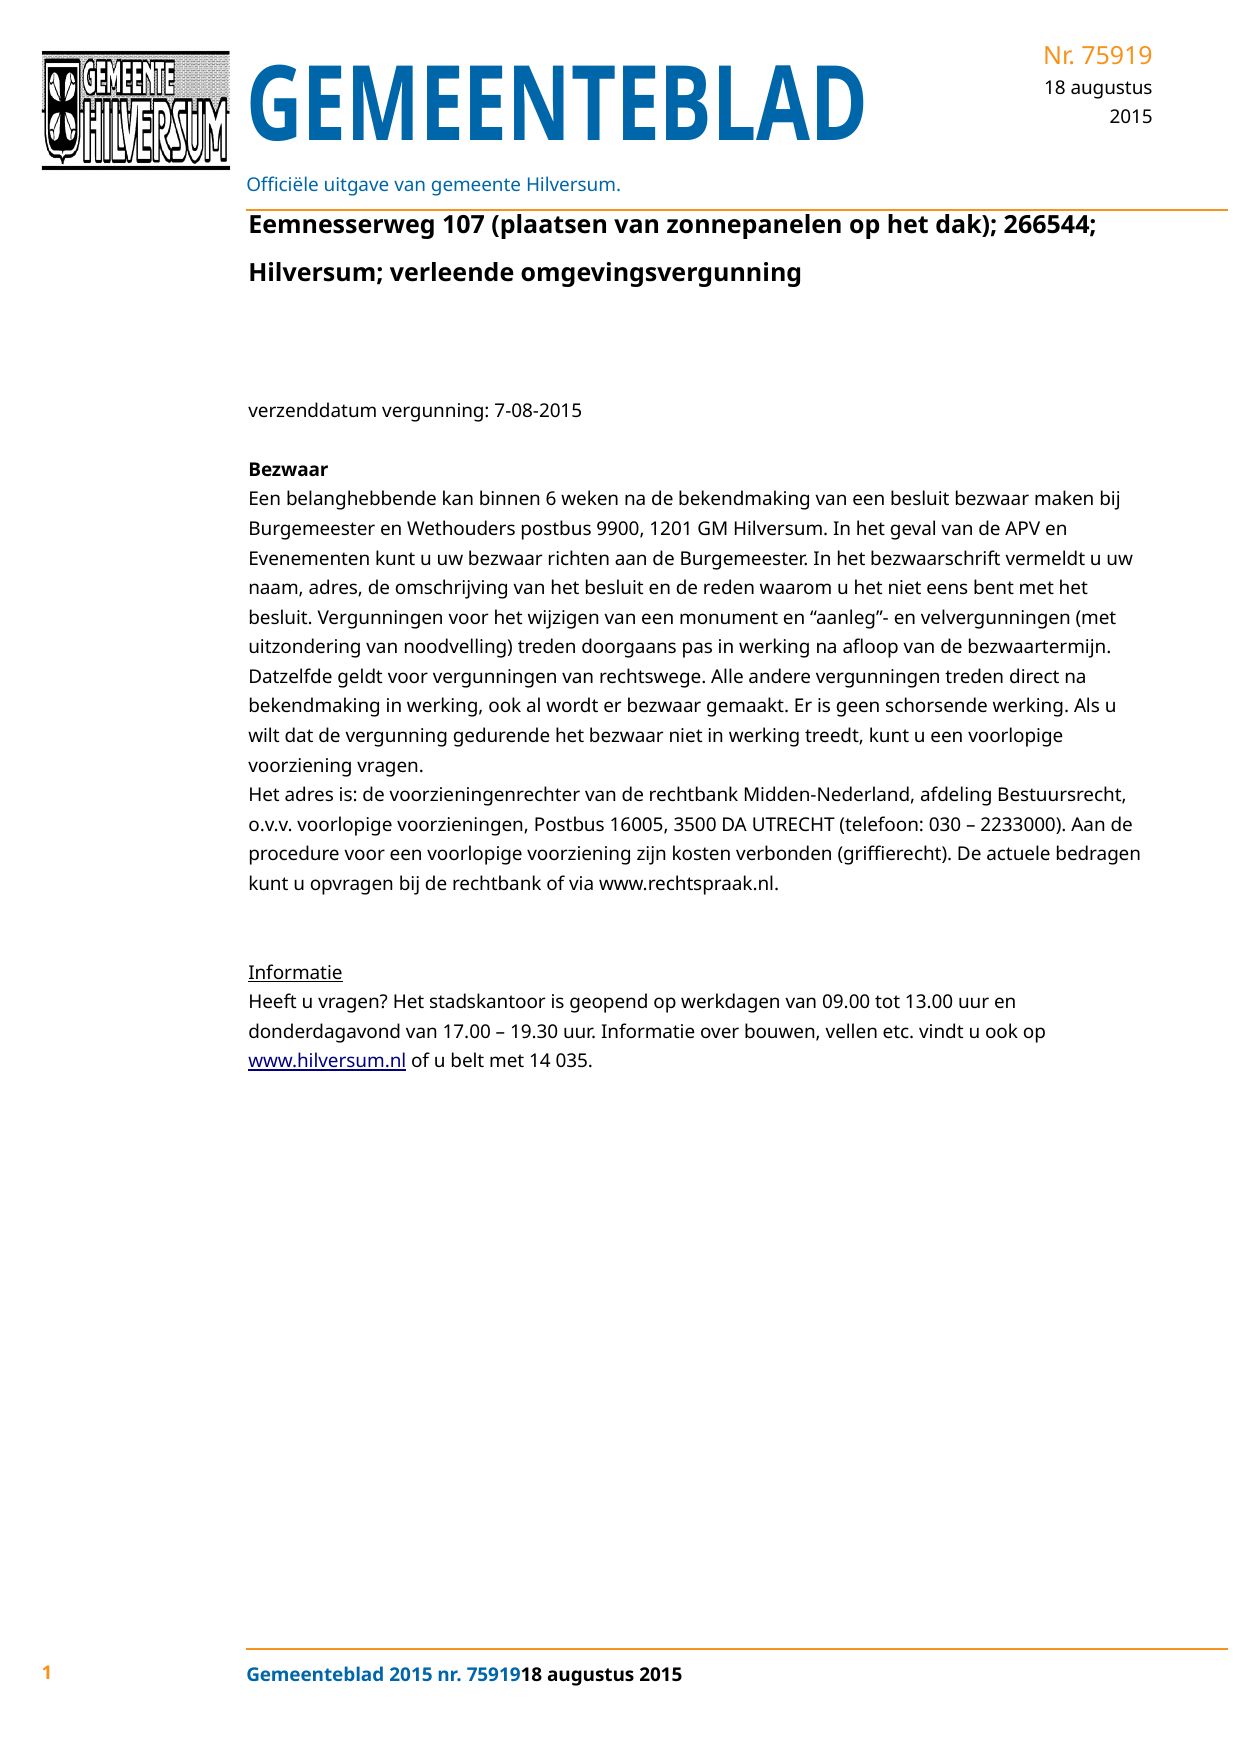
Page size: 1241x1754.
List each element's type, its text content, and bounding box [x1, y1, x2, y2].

text Bezwaar [248, 456, 1152, 482]
text Een belanghebbende kan binnen 6 weken na de bekendmaking van een besluit bezwaar maken bij Burgemeester en Wethouders postbus 9900, 1201 GM Hilversum. In het geval van de APV en Evenementen kunt u uw bezwaar richten aan de Burgemeester. In het bezwaarschrift vermeldt u uw naam, adres, de omschrijving van het besluit en de reden waarom u het niet eens bent met het besluit. Vergunningen voor het wijzigen van een monument en “aanleg”- en velvergunningen (met uitzondering van noodvelling) treden doorgaans pas in werking na afloop van de bezwaartermijn. Datzelfde geldt voor vergunningen van rechtswege. Alle andere vergunningen treden direct na bekendmaking in werking, ook al wordt er bezwaar gemaakt. Er is geen schorsende werking. Als u wilt dat de vergunning gedurende het bezwaar niet in werking treedt, kunt u een voorlopige voorziening vragen. [248, 486, 1152, 777]
text Eemnesserweg 107 (plaatsen van zonnepanelen op het dak); 266544; Hilversum; verleende omgevingsvergunning [248, 211, 1152, 288]
text Informatie [248, 959, 1152, 984]
picture [41, 47, 231, 172]
text Heeft u vragen? Het stadskantoor is geopend op werkdagen van 09.00 tot 13.00 uur en donderdagavond van 17.00 – 19.30 uur. Informatie over bouwen, vellen etc. vindt u ook op www.hilversum.nl of u belt met 14 035. [248, 988, 1152, 1073]
text verzenddatum vergunning: 7-08-2015 [248, 397, 1152, 422]
text Het adres is: de voorzieningenrechter van de rechtbank Midden-Nederland, afdeling Bestuursrecht, o.v.v. voorlopige voorzieningen, Postbus 16005, 3500 DA UTRECHT (telefoon: 030 – 2233000). Aan de procedure voor een voorlopige voorziening zijn kosten verbonden (griffierecht). De actuele bedragen kunt u opvragen bij de rechtbank of via www.rechtspraak.nl. [248, 781, 1152, 896]
